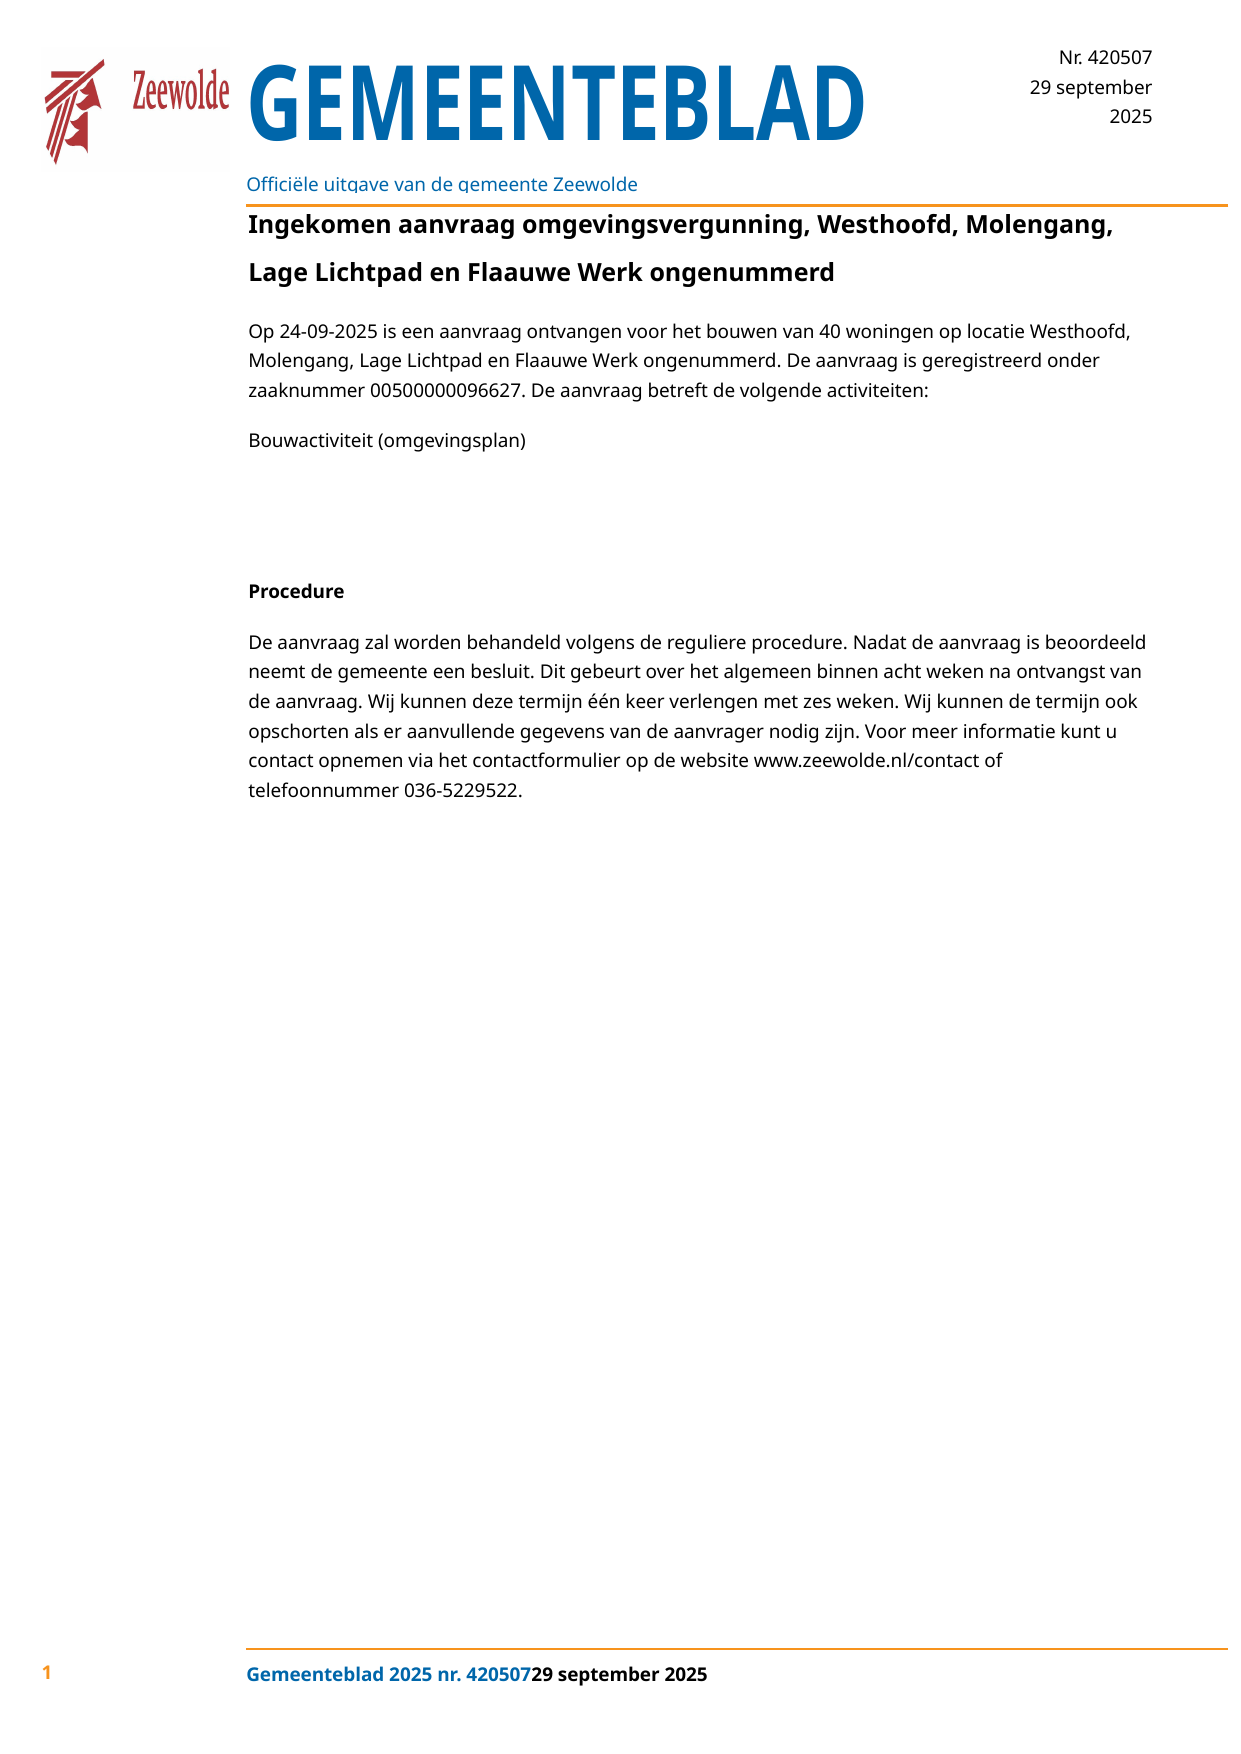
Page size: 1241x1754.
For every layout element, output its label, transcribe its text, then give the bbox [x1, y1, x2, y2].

text Ingekomen aanvraag omgevingsvergunning, Westhoofd, Molengang, Lage Lichtpad en Flaauwe Werk ongenummerd [248, 207, 1152, 288]
text De aanvraag zal worden behandeld volgens de reguliere procedure. Nadat de aanvraag is beoordeeld neemt de gemeente een besluit. Dit gebeurt over het algemeen binnen acht weken na ontvangst van de aanvraag. Wij kunnen deze termijn één keer verlengen met zes weken. Wij kunnen de termijn ook opschorten als er aanvullende gegevens van de aanvrager nodig zijn. Voor meer informatie kunt u contact opnemen via het contactformulier op de website www.zeewolde.nl/contact of telefoonnummer 036-5229522. [248, 629, 1152, 803]
text Procedure [248, 579, 1152, 604]
text Op 24-09-2025 is een aanvraag ontvangen voor het bouwen van 40 woningen op locatie Westhoofd, Molengang, Lage Lichtpad en Flaauwe Werk ongenummerd. De aanvraag is geregistreerd onder zaaknummer 00500000096627. De aanvraag betreft de volgende activiteiten: [248, 318, 1152, 403]
text Bouwactiviteit (omgevingsplan) [248, 427, 1152, 453]
picture [41, 47, 231, 172]
